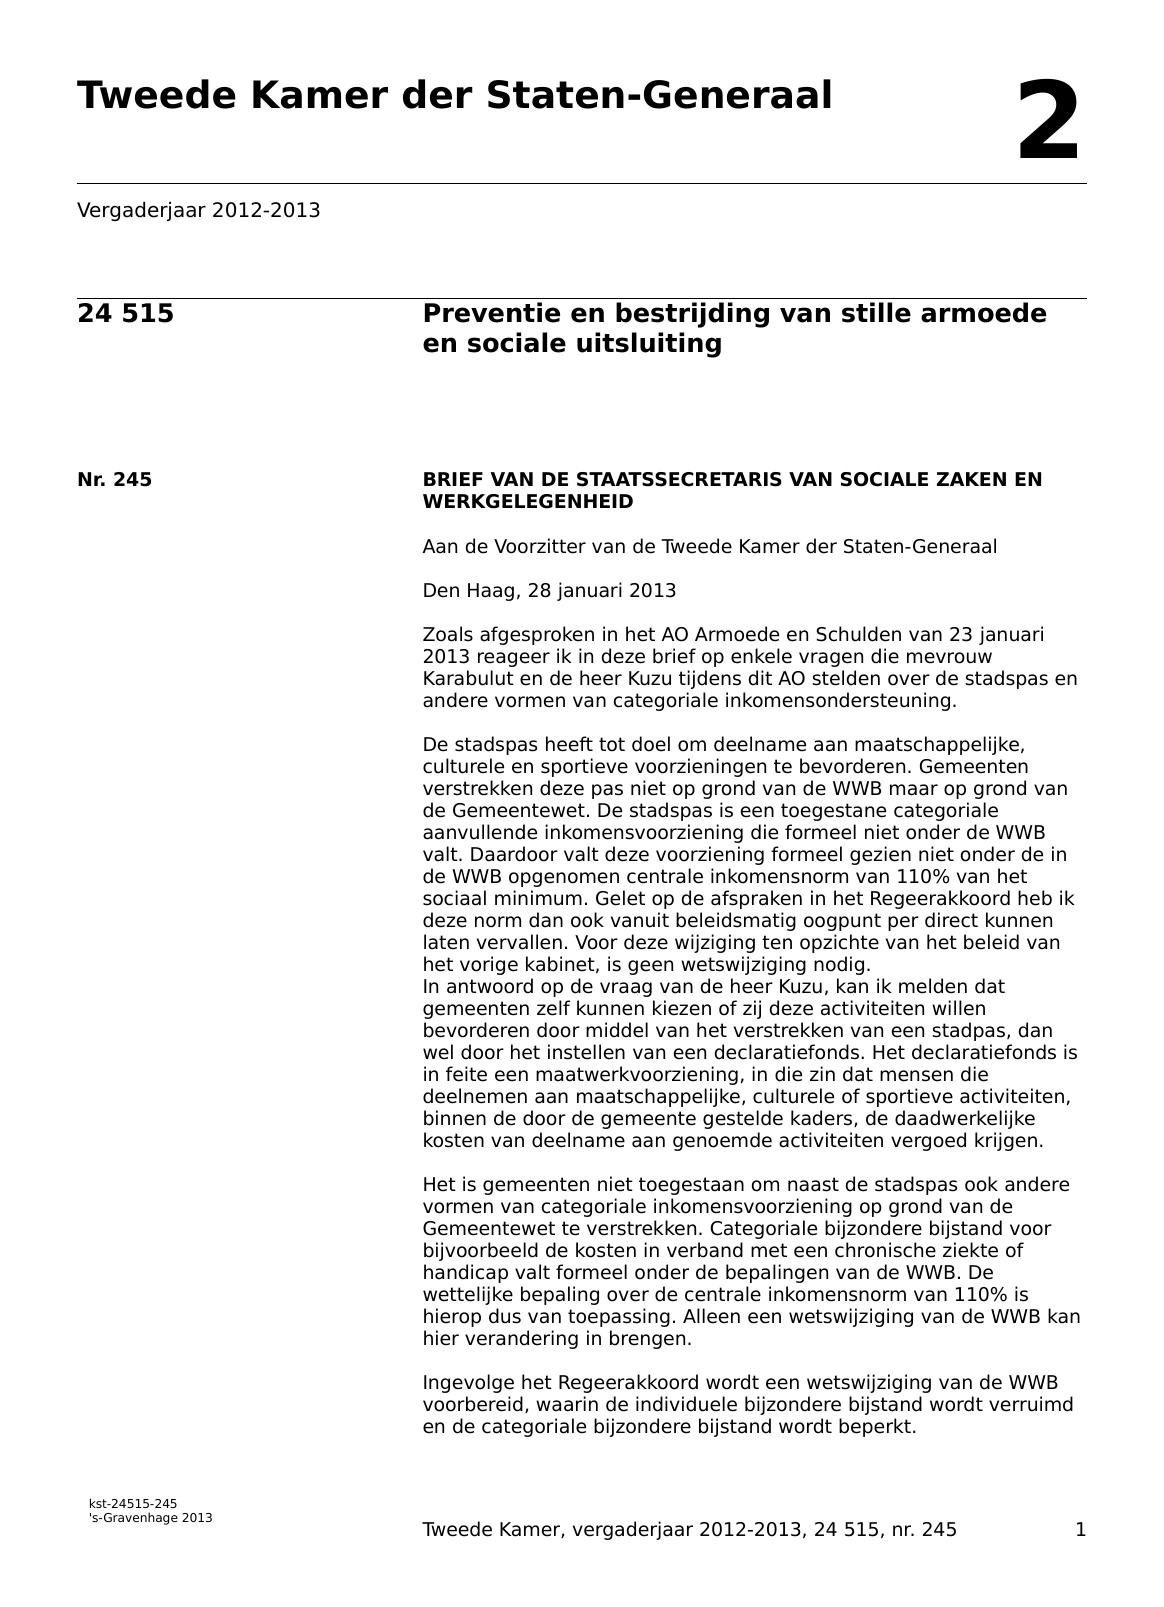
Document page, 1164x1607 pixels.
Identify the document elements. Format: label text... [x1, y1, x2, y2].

text De stadspas heeft tot doel om deelname aan maatschappelijke, culturele en sportieve voorzieningen te bevorderen. Gemeenten verstrekken deze pas niet op grond van de WWB maar op grond van de Gemeentewet. De stadspas is een toegestane categoriale aanvullende inkomensvoorziening die formeel niet onder de WWB valt. Daardoor valt deze voorziening formeel gezien niet onder de in de WWB opgenomen centrale inkomensnorm van 110% van het sociaal minimum. Gelet op de afspraken in het Regeerakkoord heb ik deze norm dan ook vanuit beleidsmatig oogpunt per direct kunnen laten vervallen. Voor deze wijziging ten opzichte van het beleid van het vorige kabinet, is geen wetswijziging nodig. [422, 734, 1087, 976]
text kst-24515-245 [88, 1497, 323, 1511]
subtitle Nr. 245 BRIEF VAN DE STAATSSECRETARIS VAN SOCIALE ZAKEN EN WERKGELEGENHEID [77, 469, 1087, 513]
text Zoals afgesproken in het AO Armoede en Schulden van 23 januari 2013 reageer ik in deze brief op enkele vragen die mevrouw Karabulut en de heer Kuzu tijdens dit AO stelden over de stadspas en andere vormen van categoriale inkomensondersteuning. [422, 624, 1087, 712]
text Aan de Voorzitter van de Tweede Kamer der Staten-Generaal [422, 536, 1087, 557]
text Den Haag, 28 januari 2013 [422, 580, 1087, 602]
subtitle 24 515 Preventie en bestrijding van stille armoede en sociale uitsluiting [77, 299, 1087, 358]
text Ingevolge het Regeerakkoord wordt een wetswijziging van de WWB voorbereid, waarin de individuele bijzondere bijstand wordt verruimd en de categoriale bijzondere bijstand wordt beperkt. [422, 1372, 1087, 1438]
text Het is gemeenten niet toegestaan om naast de stadspas ook andere vormen van categoriale inkomensvoorziening op grond van de Gemeentewet te verstrekken. Categoriale bijzondere bijstand voor bijvoorbeeld de kosten in verband met een chronische ziekte of handicap valt formeel onder de bepalingen van de WWB. De wettelijke bepaling over de centrale inkomensnorm van 110% is hierop dus van toepassing. Alleen een wetswijziging van de WWB kan hier verandering in brengen. [422, 1174, 1087, 1349]
table_header Tweede Kamer der Staten-Generaal [77, 59, 886, 183]
text 's-Gravenhage 2013 [88, 1511, 323, 1525]
table_cell Vergaderjaar 2012-2013 [77, 184, 1087, 298]
text In antwoord op de vraag van de heer Kuzu, kan ik melden dat gemeenten zelf kunnen kiezen of zij deze activiteiten willen bevorderen door middel van het verstrekken van een stadpas, dan wel door het instellen van een declaratiefonds. Het declaratiefonds is in feite een maatwerkvoorziening, in die zin dat mensen die deelnemen aan maatschappelijke, culturele of sportieve activiteiten, binnen de door de gemeente gestelde kaders, de daadwerkelijke kosten van deelname aan genoemde activiteiten vergoed krijgen. [422, 976, 1087, 1152]
table_header 2 [886, 59, 1087, 183]
